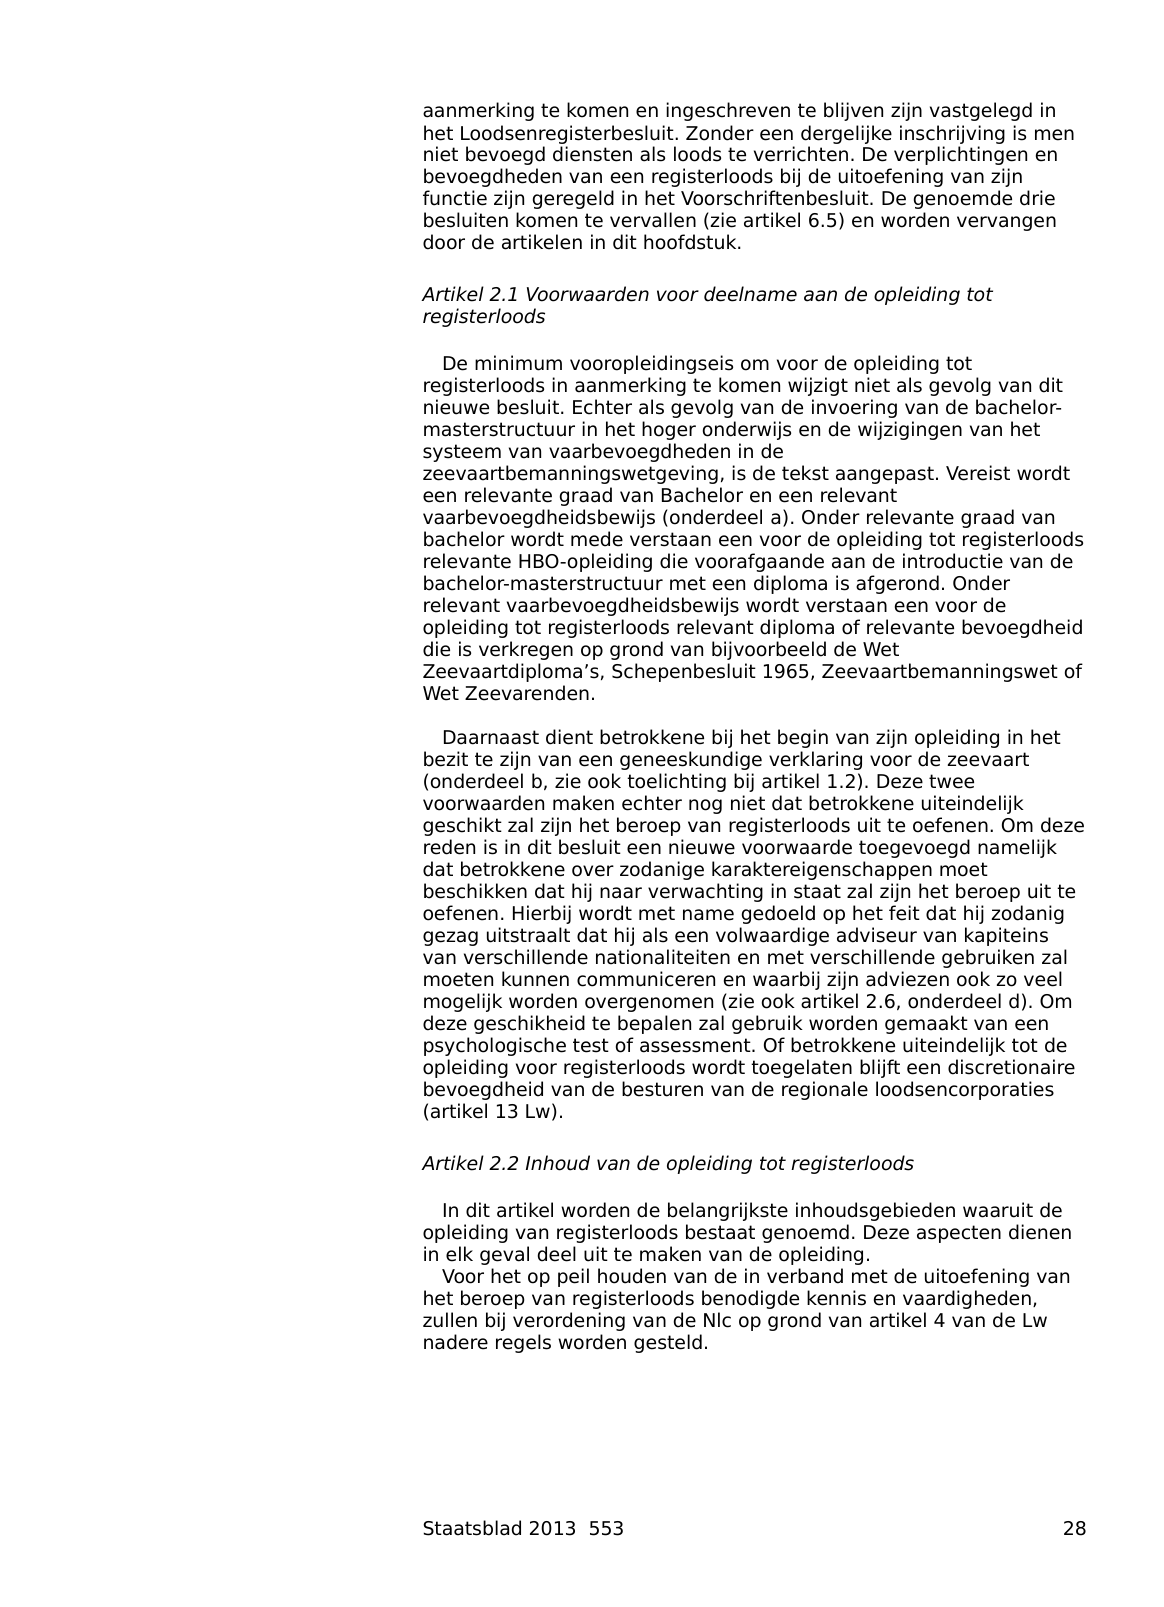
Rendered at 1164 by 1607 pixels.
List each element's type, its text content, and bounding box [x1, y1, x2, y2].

text aanmerking te komen en ingeschreven te blijven zijn vastgelegd in het Loodsenregisterbesluit. Zonder een dergelijke inschrijving is men niet bevoegd diensten als loods te verrichten. De verplichtingen en bevoegdheden van een registerloods bij de uitoefening van zijn functie zijn geregeld in het Voorschriftenbesluit. De genoemde drie besluiten komen te vervallen (zie artikel 6.5) en worden vervangen door de artikelen in dit hoofdstuk. [422, 100, 1087, 254]
text De minimum vooropleidingseis om voor de opleiding tot registerloods in aanmerking te komen wijzigt niet als gevolg van dit nieuwe besluit. Echter als gevolg van de invoering van de bachelor-masterstructuur in het hoger onderwijs en de wijzigingen van het systeem van vaarbevoegdheden in de zeevaartbemanningswetgeving, is de tekst aangepast. Vereist wordt een relevante graad van Bachelor en een relevant vaarbevoegdheidsbewijs (onderdeel a). Onder relevante graad van bachelor wordt mede verstaan een voor de opleiding tot registerloods relevante HBO-opleiding die voorafgaande aan de introductie van de bachelor-masterstructuur met een diploma is afgerond. Onder relevant vaarbevoegdheidsbewijs wordt verstaan een voor de opleiding tot registerloods relevant diploma of relevante bevoegdheid die is verkregen op grond van bijvoorbeeld de Wet Zeevaartdiploma’s, Schepenbesluit 1965, Zeevaartbemanningswet of Wet Zeevarenden. [422, 353, 1087, 705]
subtitle Artikel 2.2 Inhoud van de opleiding tot registerloods [422, 1153, 1087, 1175]
text Daarnaast dient betrokkene bij het begin van zijn opleiding in het bezit te zijn van een geneeskundige verklaring voor de zeevaart (onderdeel b, zie ook toelichting bij artikel 1.2). Deze twee voorwaarden maken echter nog niet dat betrokkene uiteindelijk geschikt zal zijn het beroep van registerloods uit te oefenen. Om deze reden is in dit besluit een nieuwe voorwaarde toegevoegd namelijk dat betrokkene over zodanige karaktereigenschappen moet beschikken dat hij naar verwachting in staat zal zijn het beroep uit te oefenen. Hierbij wordt met name gedoeld op het feit dat hij zodanig gezag uitstraalt dat hij als een volwaardige adviseur van kapiteins van verschillende nationaliteiten en met verschillende gebruiken zal moeten kunnen communiceren en waarbij zijn adviezen ook zo veel mogelijk worden overgenomen (zie ook artikel 2.6, onderdeel d). Om deze geschikheid te bepalen zal gebruik worden gemaakt van een psychologische test of assessment. Of betrokkene uiteindelijk tot de opleiding voor registerloods wordt toegelaten blijft een discretionaire bevoegdheid van de besturen van de regionale loodsencorporaties (artikel 13 Lw). [422, 727, 1087, 1123]
subtitle Artikel 2.1 Voorwaarden voor deelname aan de opleiding tot registerloods [422, 284, 1087, 328]
text Voor het op peil houden van de in verband met de uitoefening van het beroep van registerloods benodigde kennis en vaardigheden, zullen bij verordening van de Nlc op grond van artikel 4 van de Lw nadere regels worden gesteld. [422, 1266, 1087, 1353]
text In dit artikel worden de belangrijkste inhoudsgebieden waaruit de opleiding van registerloods bestaat genoemd. Deze aspecten dienen in elk geval deel uit te maken van de opleiding. [422, 1200, 1087, 1266]
